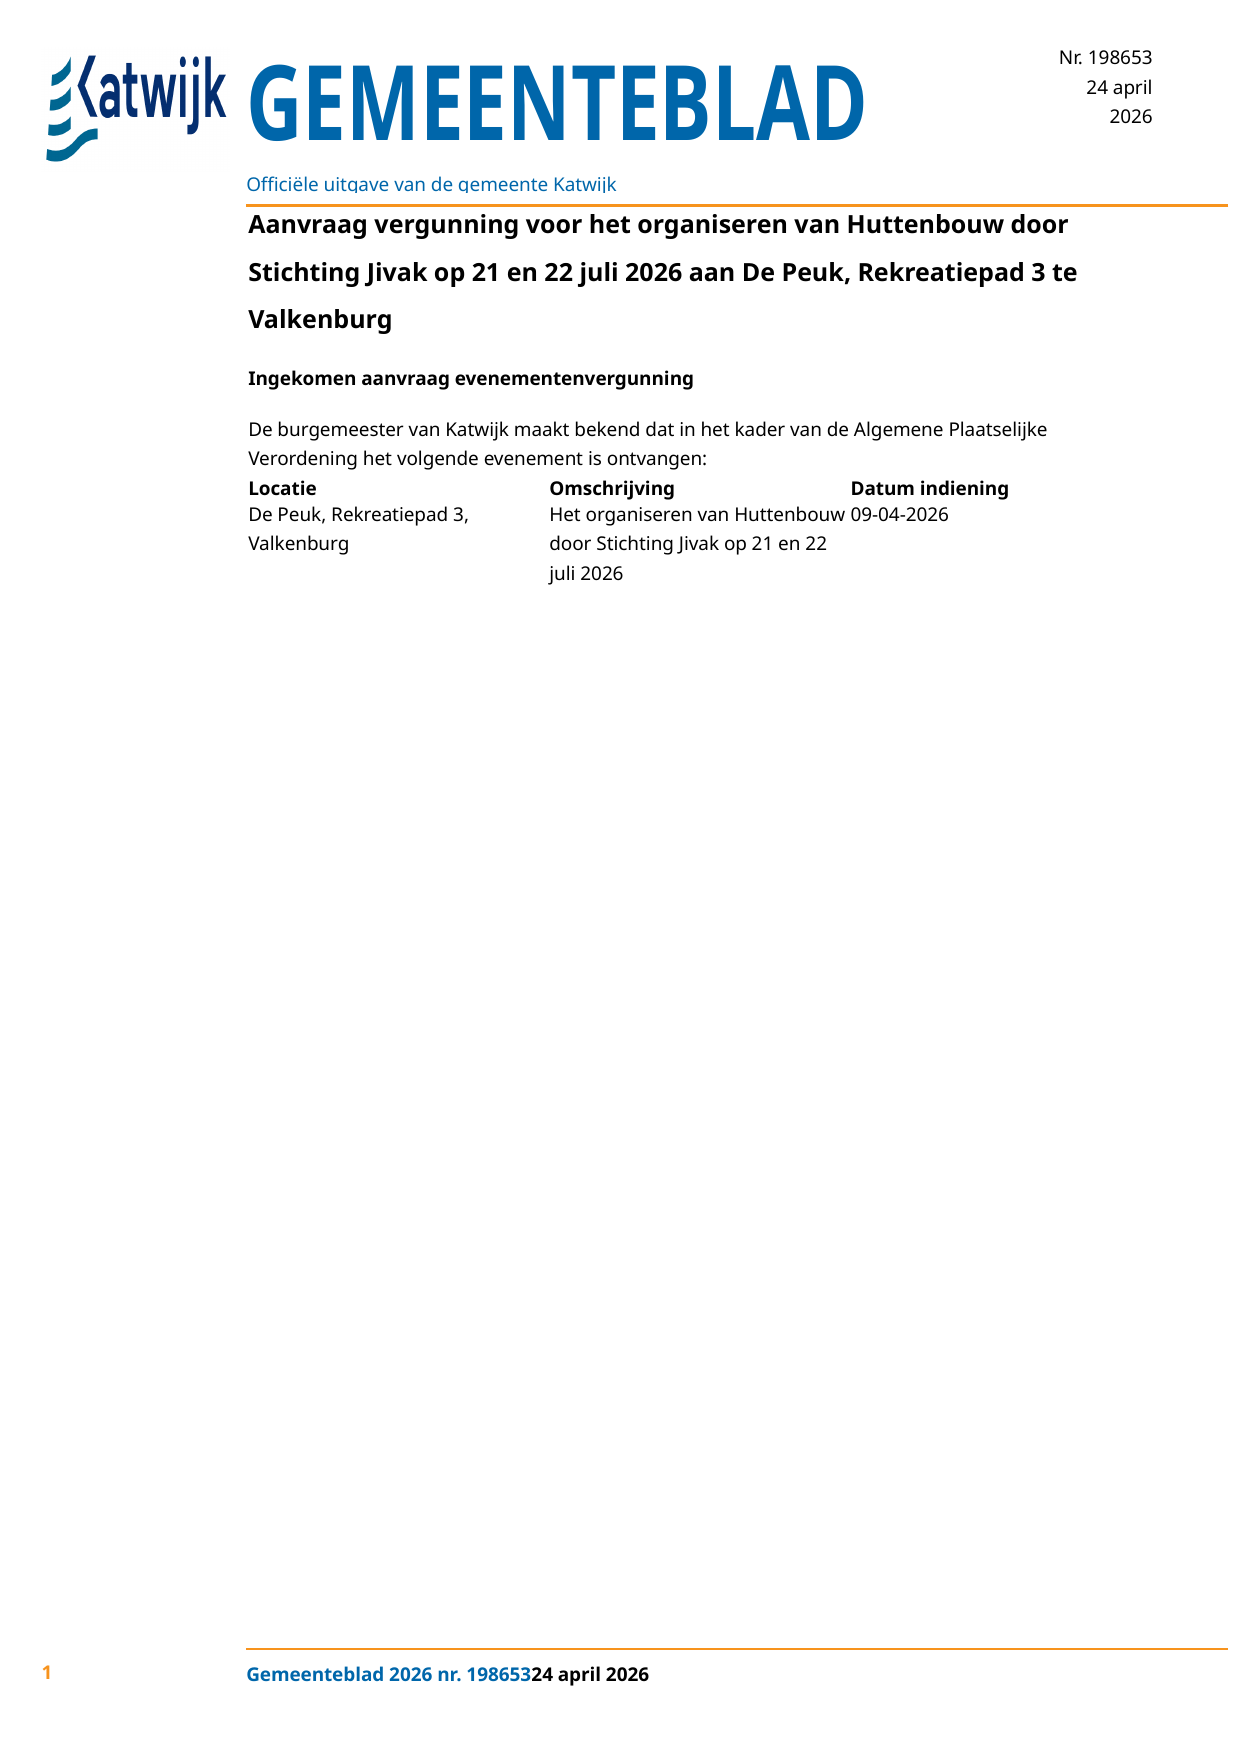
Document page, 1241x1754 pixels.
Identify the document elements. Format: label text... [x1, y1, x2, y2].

table_cell De Peuk, Rekreatiepad 3, Valkenburg [248, 501, 549, 586]
text De burgemeester van Katwijk maakt bekend dat in het kader van de Algemene Plaatselijke Verordening het volgende evenement is ontvangen: [248, 416, 1152, 471]
table_header Omschrijving [549, 475, 850, 501]
text Ingekomen aanvraag evenementenvergunning [248, 366, 1152, 391]
picture [41, 47, 231, 172]
table_header Datum indiening [850, 475, 1152, 501]
table_cell 09-04-2026 [850, 501, 1152, 586]
table_header Locatie [248, 475, 549, 501]
text Aanvraag vergunning voor het organiseren van Huttenbouw door Stichting Jivak op 21 en 22 juli 2026 aan De Peuk, Rekreatiepad 3 te Valkenburg [248, 207, 1152, 336]
table_cell Het organiseren van Huttenbouw door Stichting Jivak op 21 en 22 juli 2026 [549, 501, 850, 586]
